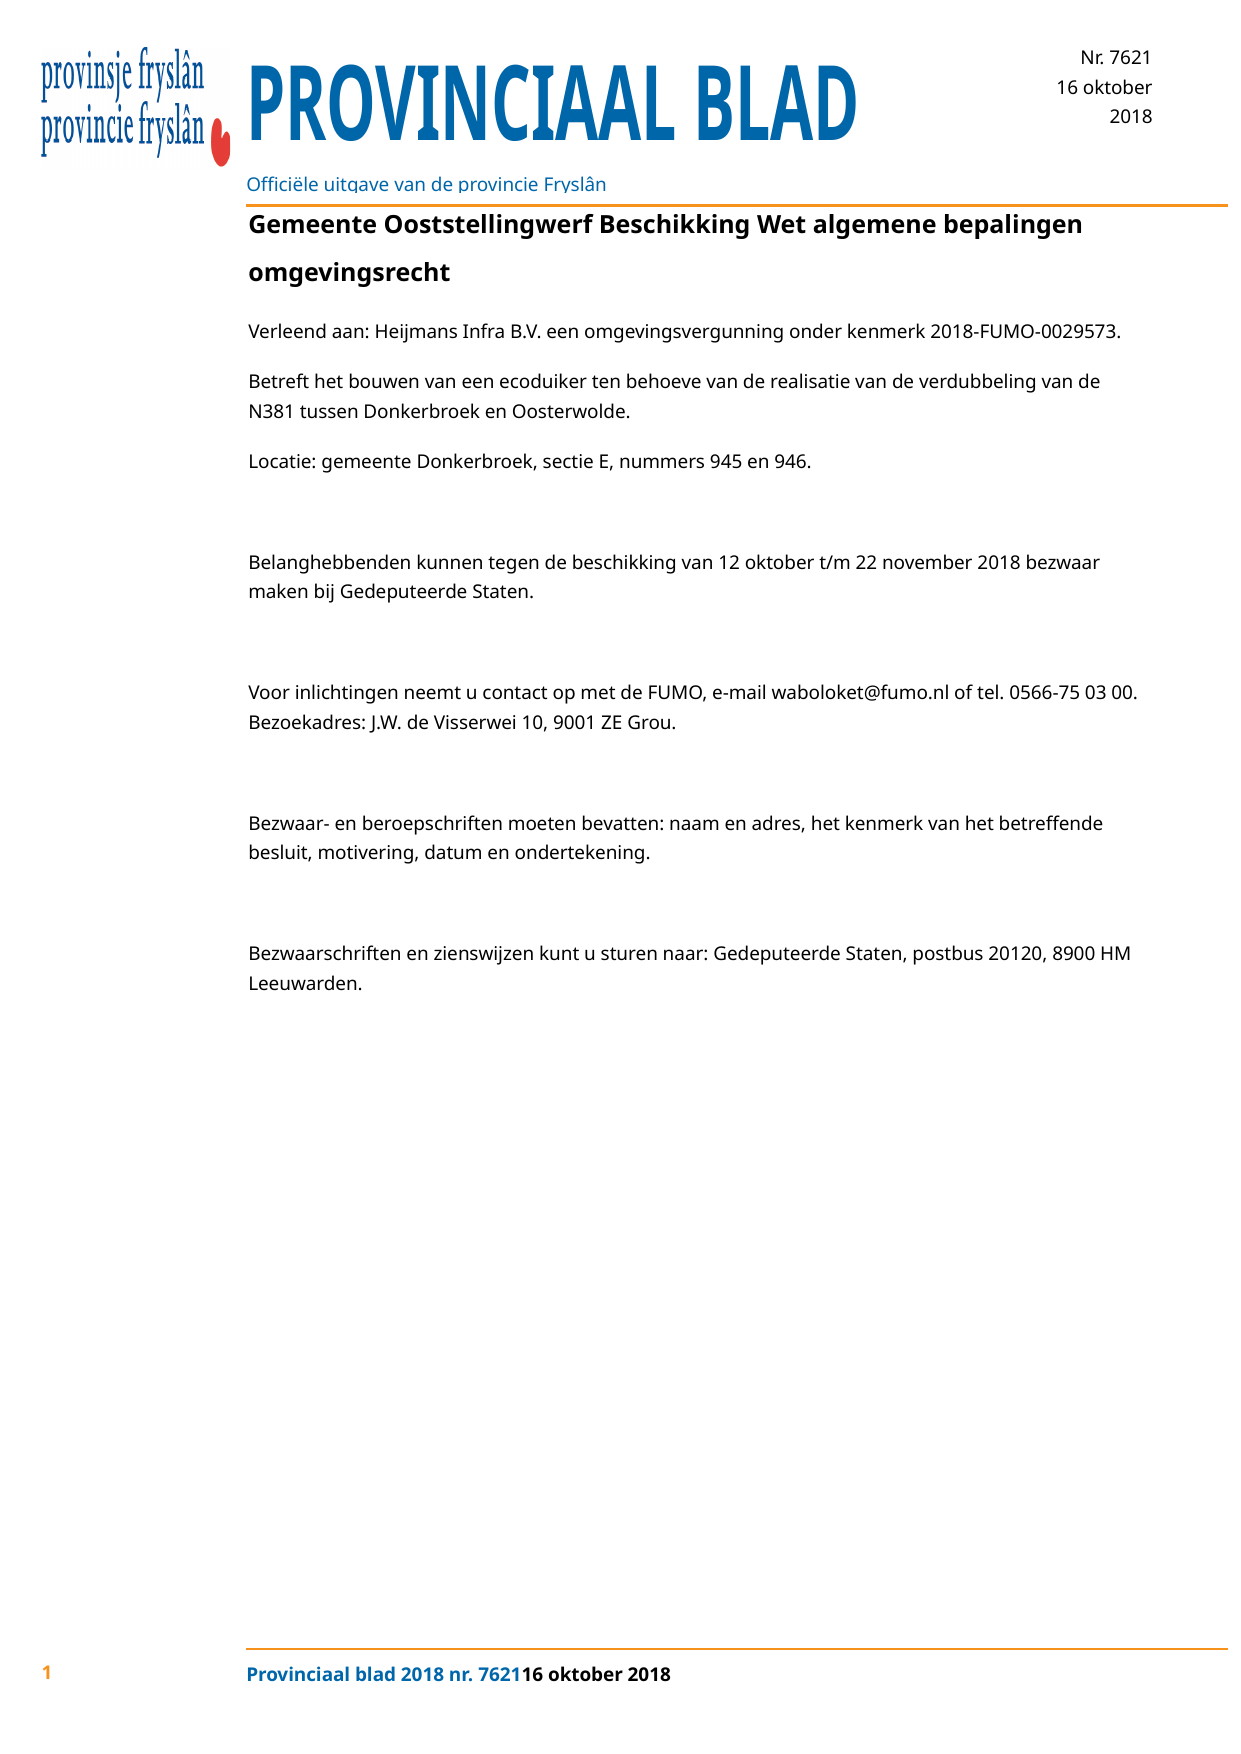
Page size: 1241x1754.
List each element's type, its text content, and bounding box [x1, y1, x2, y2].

text Bezwaarschriften en zienswijzen kunt u sturen naar: Gedeputeerde Staten, postbus 20120, 8900 HM Leeuwarden. [248, 940, 1152, 996]
text Belanghebbenden kunnen tegen de beschikking van 12 oktober t/m 22 november 2018 bezwaar maken bij Gedeputeerde Staten. [248, 549, 1152, 604]
text Voor inlichtingen neemt u contact op met de FUMO, e-mail waboloket@fumo.nl of tel. 0566-75 03 00. Bezoekadres: J.W. de Visserwei 10, 9001 ZE Grou. [248, 679, 1152, 735]
text Gemeente Ooststellingwerf Beschikking Wet algemene bepalingen omgevingsrecht [248, 207, 1152, 288]
picture [41, 47, 231, 172]
text Bezwaar- en beroepschriften moeten bevatten: naam en adres, het kenmerk van het betreffende besluit, motivering, datum en ondertekening. [248, 810, 1152, 865]
text Verleend aan: Heijmans Infra B.V. een omgevingsvergunning onder kenmerk 2018-FUMO-0029573. [248, 318, 1152, 344]
text Locatie: gemeente Donkerbroek, sectie E, nummers 945 en 946. [248, 448, 1152, 474]
text Betreft het bouwen van een ecoduiker ten behoeve van de realisatie van de verdubbeling van de N381 tussen Donkerbroek en Oosterwolde. [248, 368, 1152, 424]
